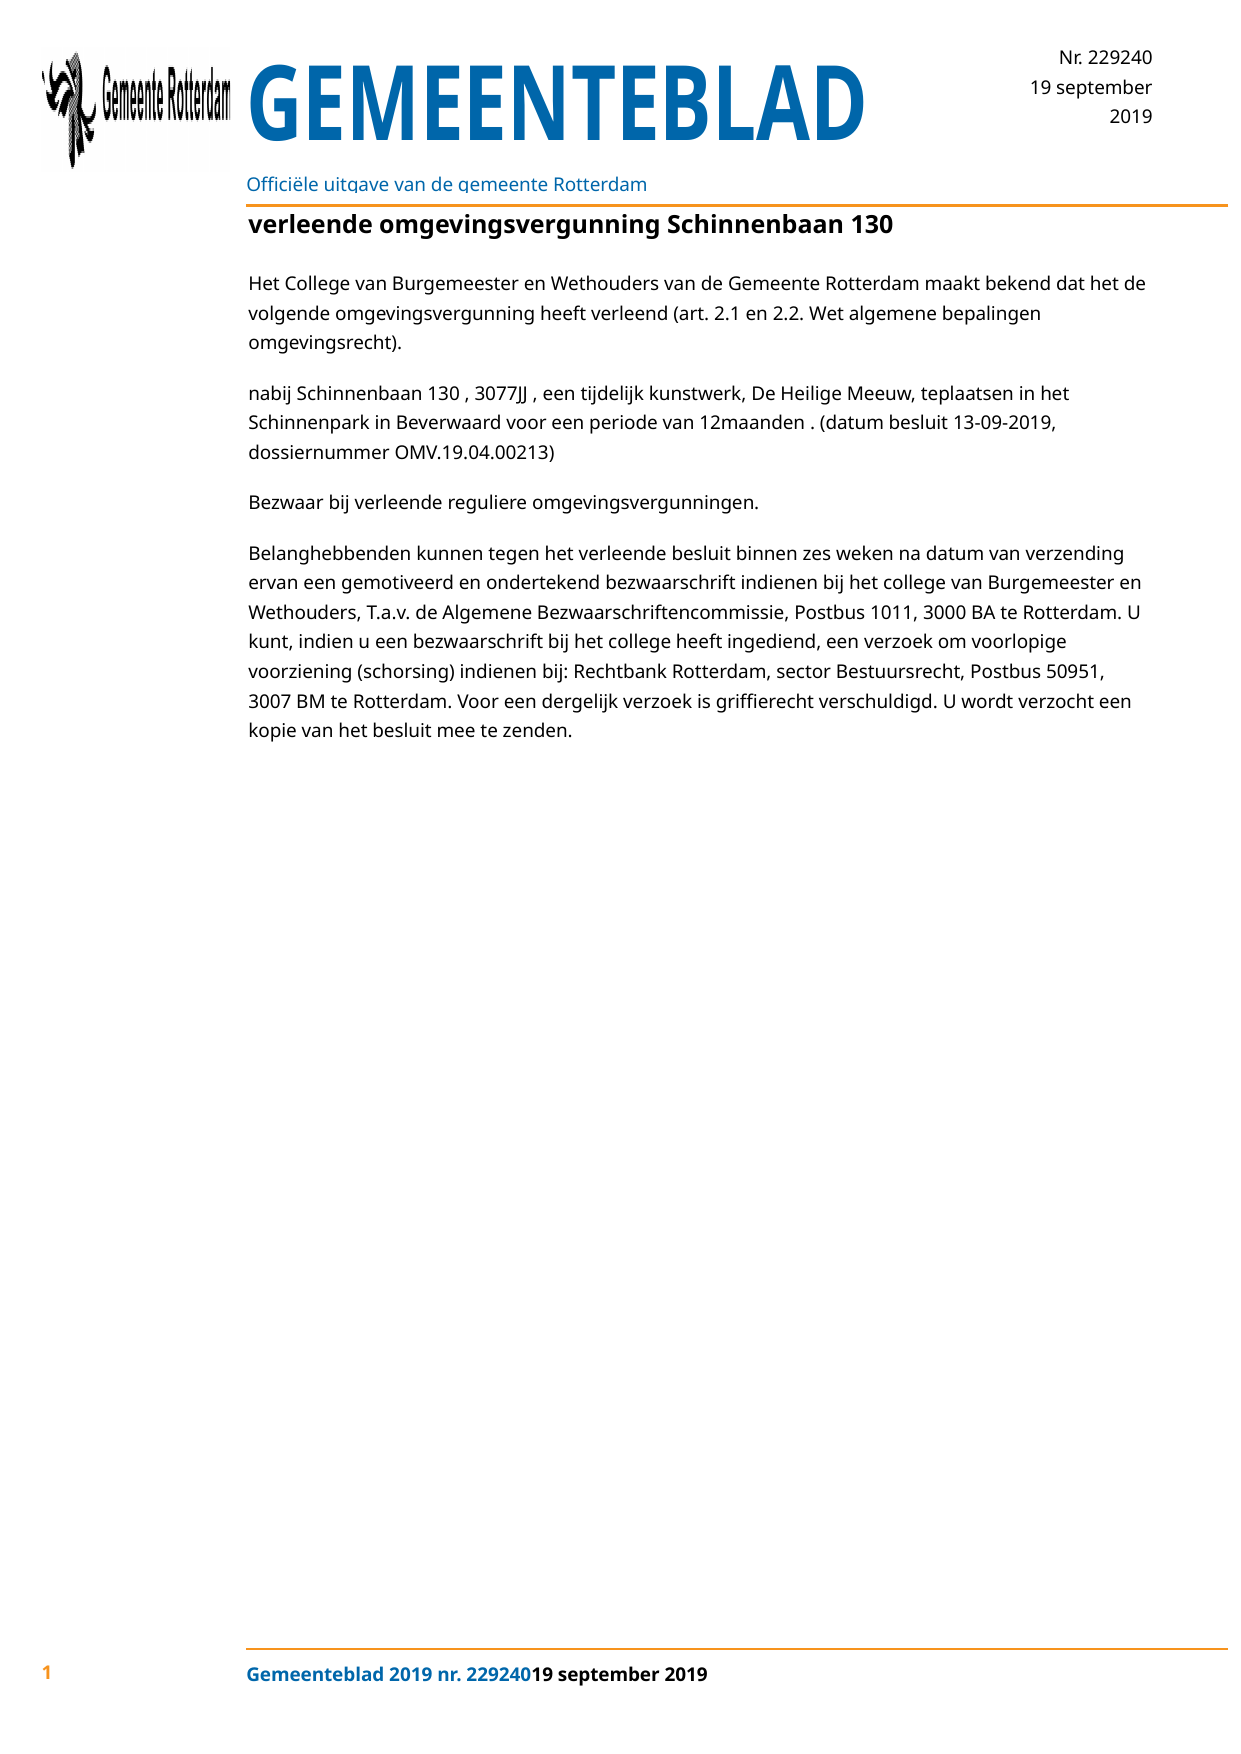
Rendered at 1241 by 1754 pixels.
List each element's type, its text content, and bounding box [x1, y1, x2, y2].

text nabij Schinnenbaan 130 , 3077JJ , een tijdelijk kunstwerk, De Heilige Meeuw, teplaatsen in het Schinnenpark in Beverwaard voor een periode van 12maanden . (datum besluit 13-09-2019, dossiernummer OMV.19.04.00213) [248, 380, 1152, 465]
text Het College van Burgemeester en Wethouders van de Gemeente Rotterdam maakt bekend dat het de volgende omgevingsvergunning heeft verleend (art. 2.1 en 2.2. Wet algemene bepalingen omgevingsrecht). [248, 270, 1152, 355]
text verleende omgevingsvergunning Schinnenbaan 130 [248, 207, 1152, 241]
picture [41, 47, 231, 172]
text Belanghebbenden kunnen tegen het verleende besluit binnen zes weken na datum van verzending ervan een gemotiveerd en ondertekend bezwaarschrift indienen bij het college van Burgemeester en Wethouders, T.a.v. de Algemene Bezwaarschriftencommissie, Postbus 1011, 3000 BA te Rotterdam. U kunt, indien u een bezwaarschrift bij het college heeft ingediend, een verzoek om voorlopige voorziening (schorsing) indienen bij: Rechtbank Rotterdam, sector Bestuursrecht, Postbus 50951, 3007 BM te Rotterdam. Voor een dergelijk verzoek is griffierecht verschuldigd. U wordt verzocht een kopie van het besluit mee te zenden. [248, 540, 1152, 743]
text Bezwaar bij verleende reguliere omgevingsvergunningen. [248, 489, 1152, 515]
